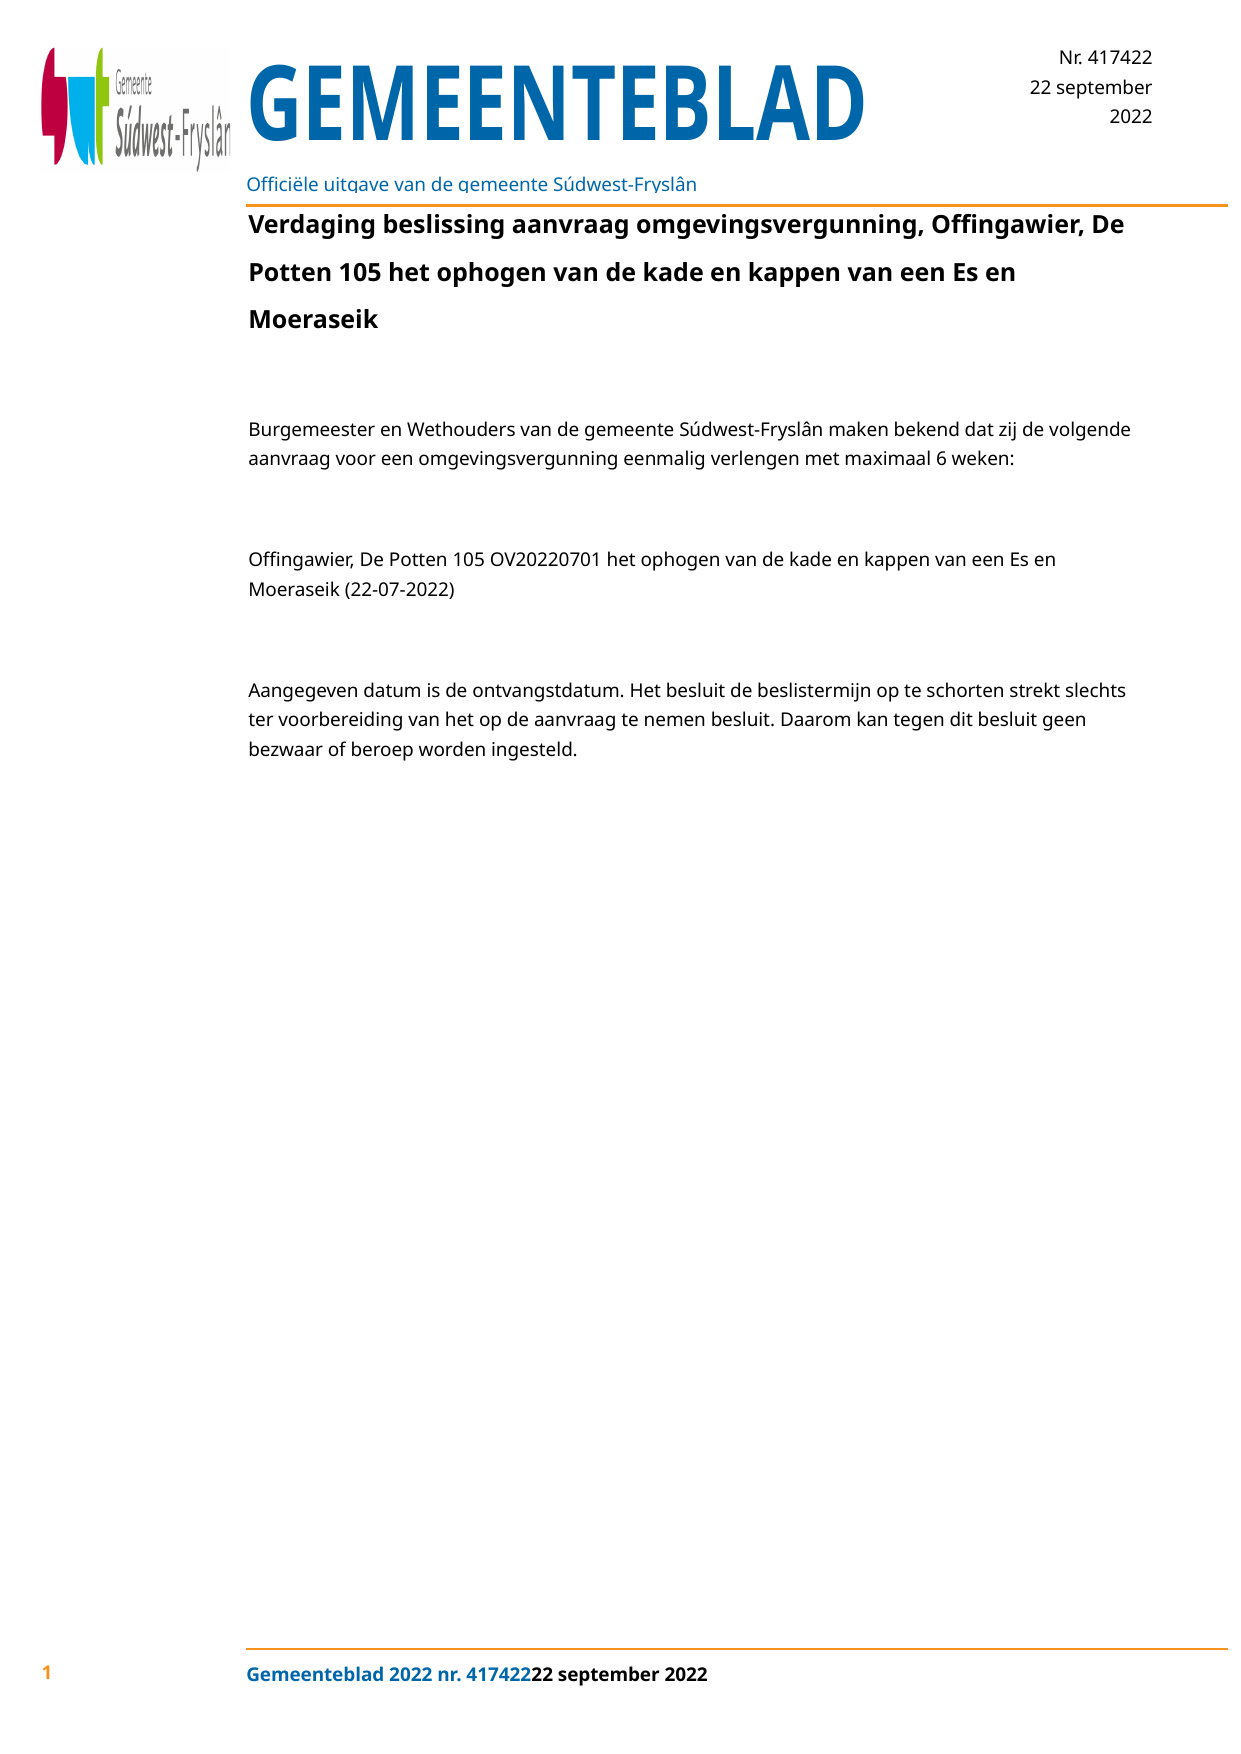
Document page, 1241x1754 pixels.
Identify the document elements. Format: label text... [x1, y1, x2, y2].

text Offingawier, De Potten 105 OV20220701 het ophogen van de kade en kappen van een Es en Moeraseik (22-07-2022) [248, 546, 1152, 602]
text Burgemeester en Wethouders van de gemeente Súdwest-Fryslân maken bekend dat zij de volgende aanvraag voor een omgevingsvergunning eenmalig verlengen met maximaal 6 weken: [248, 416, 1152, 471]
text Aangegeven datum is de ontvangstdatum. Het besluit de beslistermijn op te schorten strekt slechts ter voorbereiding van het op de aanvraag te nemen besluit. Daarom kan tegen dit besluit geen bezwaar of beroep worden ingesteld. [248, 677, 1152, 762]
text Verdaging beslissing aanvraag omgevingsvergunning, Offingawier, De Potten 105 het ophogen van de kade en kappen van een Es en Moeraseik [248, 207, 1152, 336]
picture [41, 47, 231, 172]
